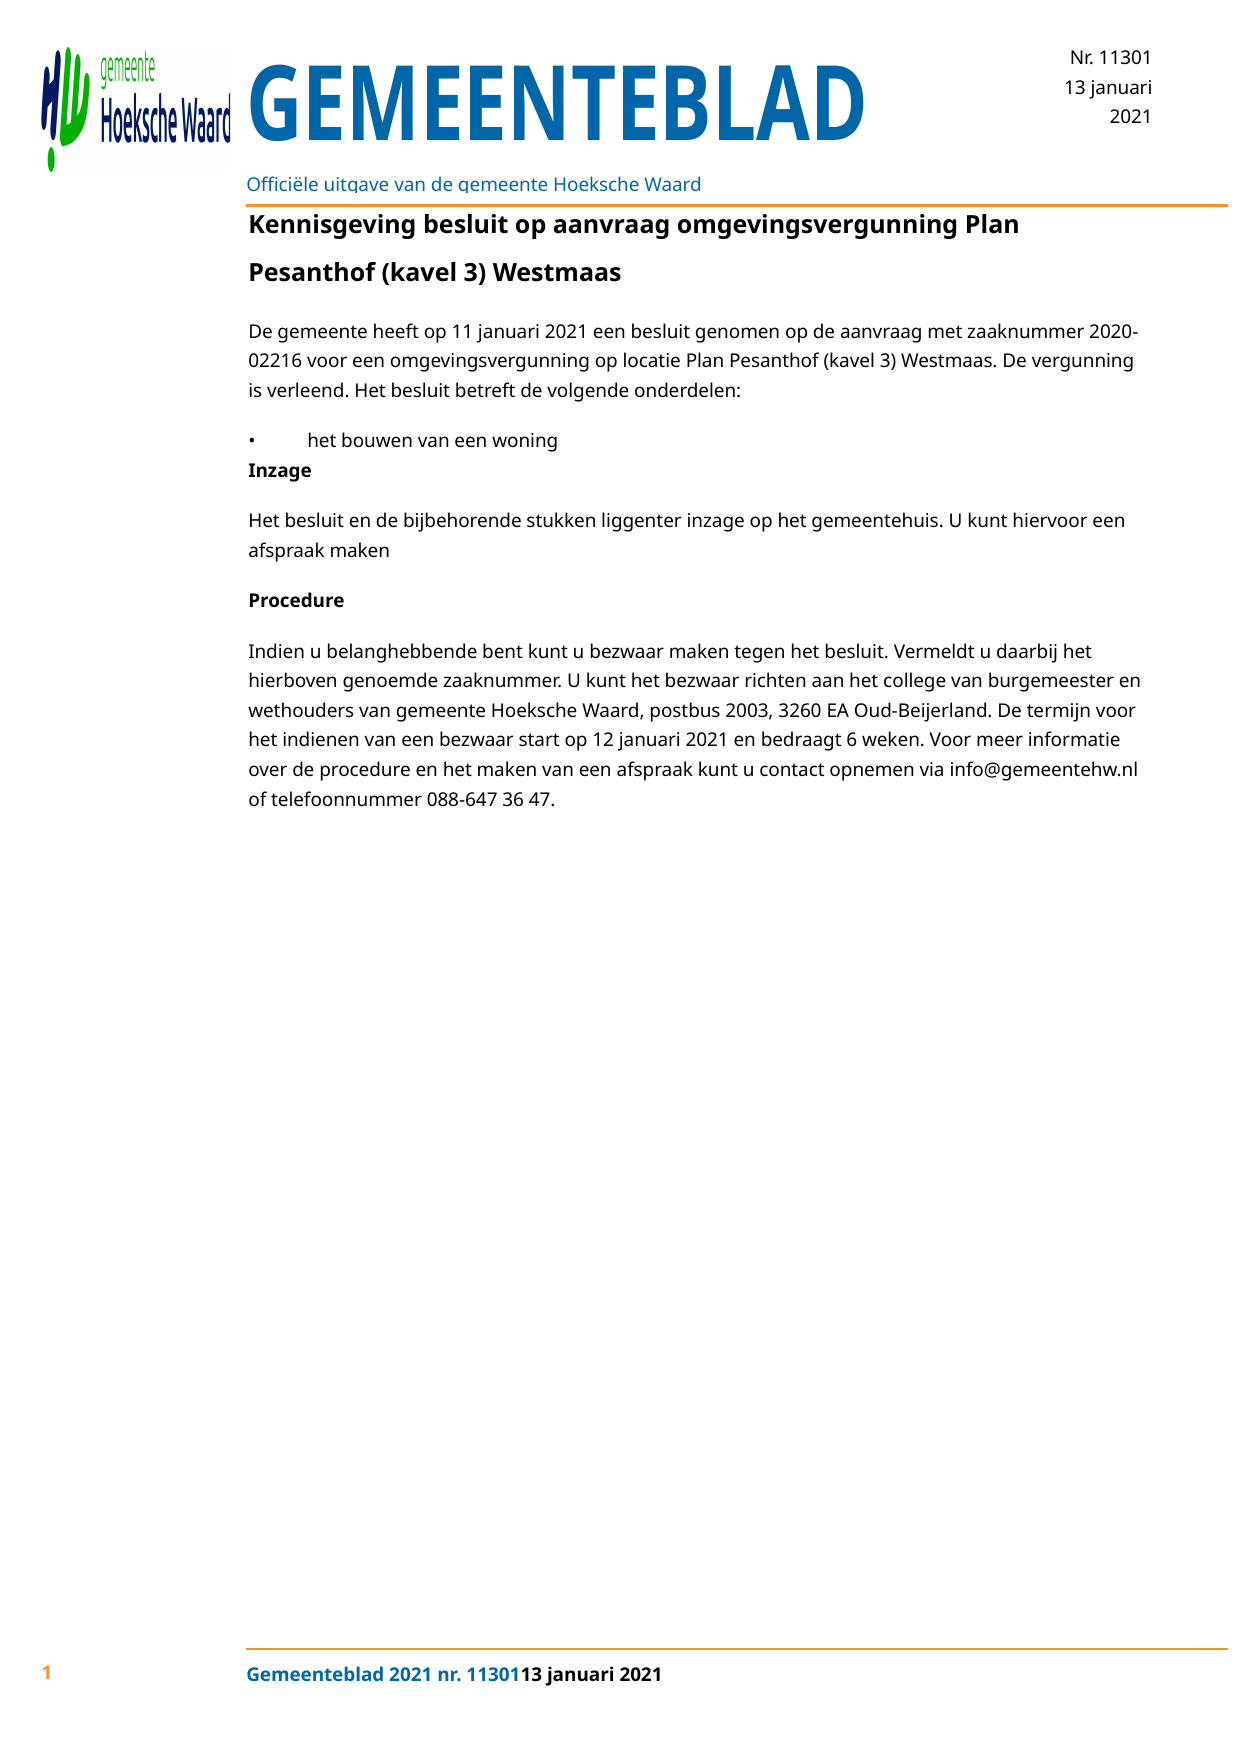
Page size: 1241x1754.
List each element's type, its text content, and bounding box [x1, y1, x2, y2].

text Het besluit en de bijbehorende stukken liggenter inzage op het gemeentehuis. U kunt hiervoor een afspraak maken [248, 507, 1152, 563]
text Inzage [248, 457, 1152, 483]
text Kennisgeving besluit op aanvraag omgevingsvergunning Plan Pesanthof (kavel 3) Westmaas [248, 207, 1152, 288]
text De gemeente heeft op 11 januari 2021 een besluit genomen op de aanvraag met zaaknummer 2020-02216 voor een omgevingsvergunning op locatie Plan Pesanthof (kavel 3) Westmaas. De vergunning is verleend. Het besluit betreft de volgende onderdelen: [248, 318, 1152, 403]
picture [41, 47, 231, 172]
text Procedure [248, 587, 1152, 613]
list het bouwen van een woning [248, 427, 1152, 453]
text Indien u belanghebbende bent kunt u bezwaar maken tegen het besluit. Vermeldt u daarbij het hierboven genoemde zaaknummer. U kunt het bezwaar richten aan het college van burgemeester en wethouders van gemeente Hoeksche Waard, postbus 2003, 3260 EA Oud-Beijerland. De termijn voor het indienen van een bezwaar start op 12 januari 2021 en bedraagt 6 weken. Voor meer informatie over de procedure en het maken van een afspraak kunt u contact opnemen via info@gemeentehw.nl of telefoonnummer 088-647 36 47. [248, 638, 1152, 812]
